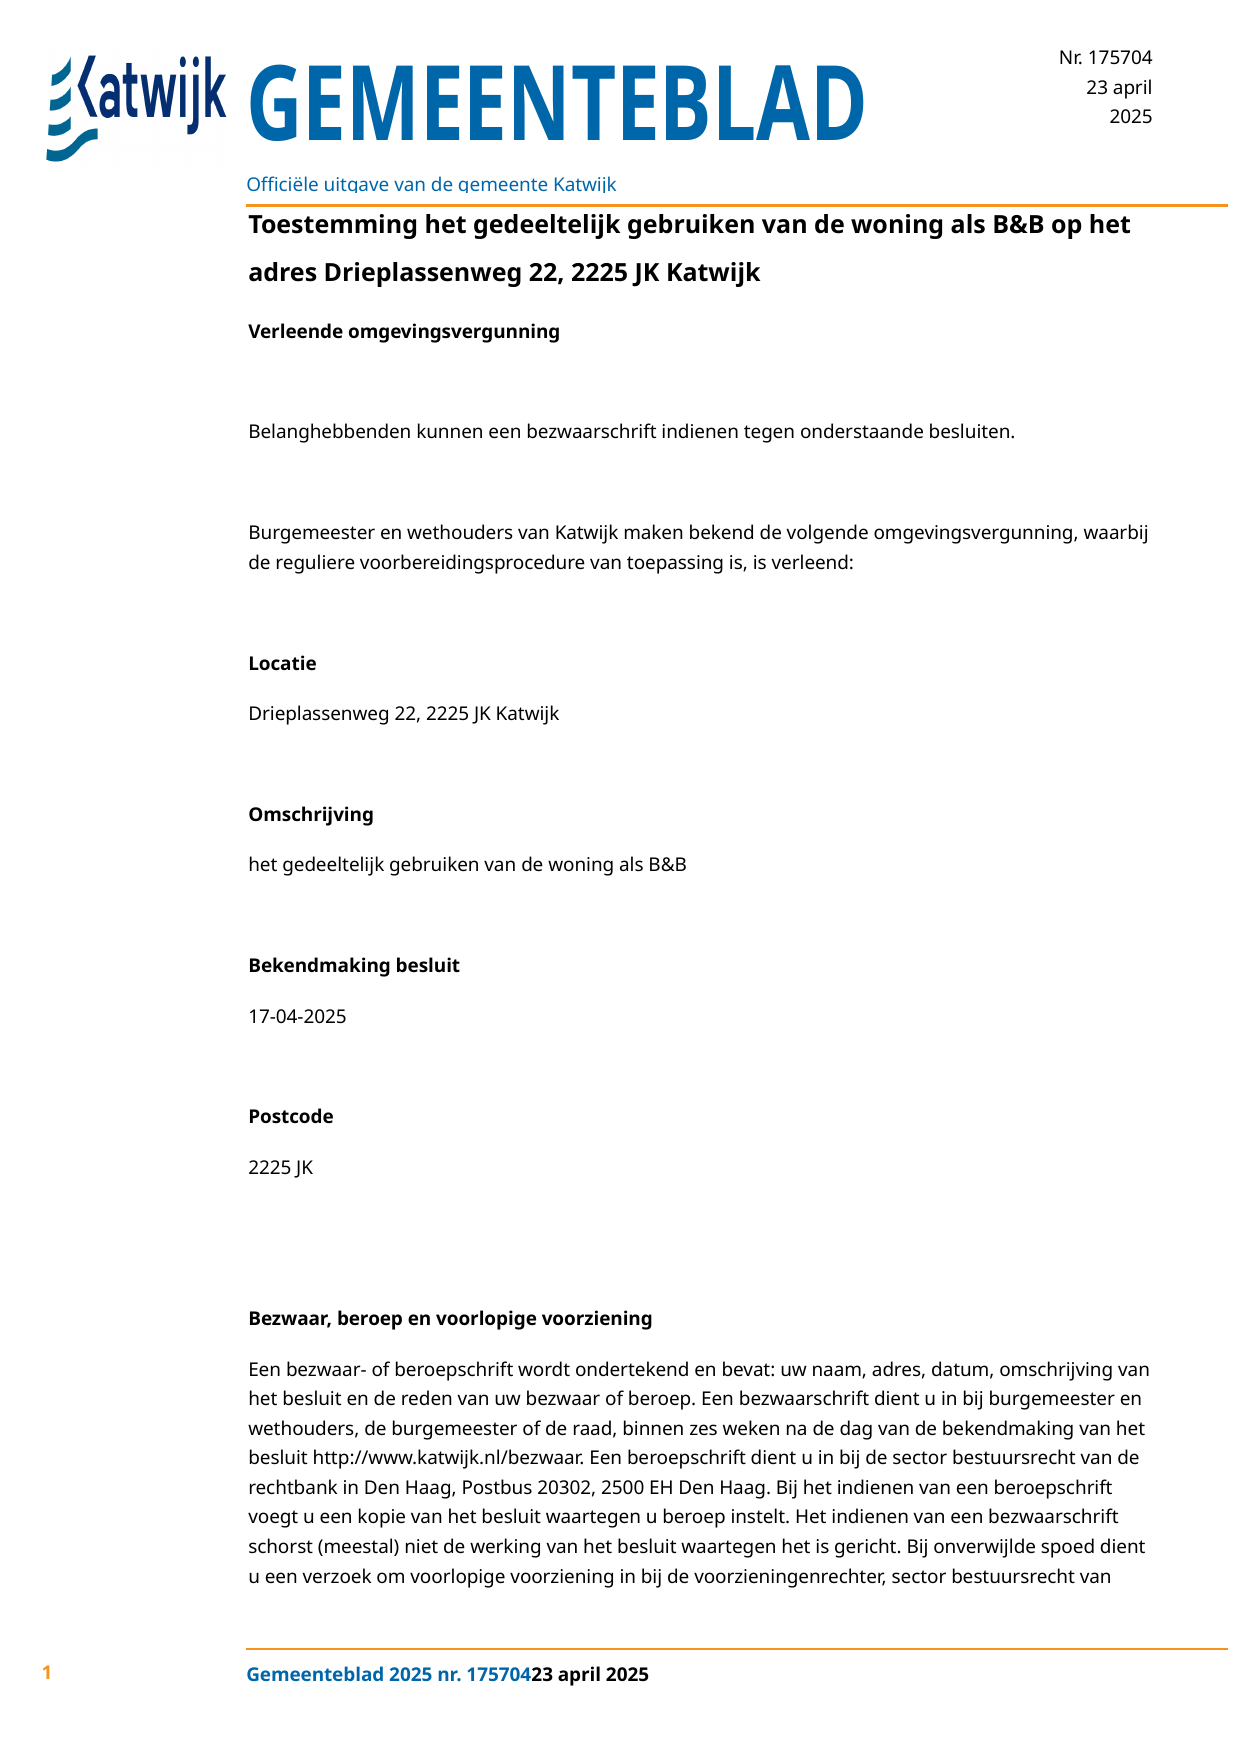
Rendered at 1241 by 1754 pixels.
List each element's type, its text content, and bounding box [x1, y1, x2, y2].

text Locatie [248, 650, 1152, 676]
text Verleende omgevingsvergunning [248, 318, 1152, 344]
text Bekendmaking besluit [248, 952, 1152, 978]
text Postcode [248, 1104, 1152, 1129]
text 17-04-2025 [248, 1003, 1152, 1029]
text het gedeeltelijk gebruiken van de woning als B&B [248, 852, 1152, 877]
picture [41, 47, 231, 172]
text Belanghebbenden kunnen een bezwaarschrift indienen tegen onderstaande besluiten. [248, 419, 1152, 444]
text Bezwaar, beroep en voorlopige voorziening [248, 1305, 1152, 1331]
text Omschrijving [248, 801, 1152, 827]
text Burgemeester en wethouders van Katwijk maken bekend de volgende omgevingsvergunning, waarbij de reguliere voorbereidingsprocedure van toepassing is, is verleend: [248, 519, 1152, 575]
text Een bezwaar- of beroepschrift wordt ondertekend en bevat: uw naam, adres, datum, omschrijving van het besluit en de reden van uw bezwaar of beroep. Een bezwaarschrift dient u in bij burgemeester en wethouders, de burgemeester of de raad, binnen zes weken na de dag van de bekendmaking van het besluit http://www.katwijk.nl/bezwaar. Een beroepschrift dient u in bij de sector bestuursrecht van de rechtbank in Den Haag, Postbus 20302, 2500 EH Den Haag. Bij het indienen van een beroepschrift voegt u een kopie van het besluit waartegen u beroep instelt. Het indienen van een bezwaarschrift schorst (meestal) niet de werking van het besluit waartegen het is gericht. Bij onverwijlde spoed dient u een verzoek om voorlopige voorziening in bij de voorzieningenrechter, sector bestuursrecht van [248, 1356, 1152, 1589]
text Drieplassenweg 22, 2225 JK Katwijk [248, 700, 1152, 726]
text 2225 JK [248, 1154, 1152, 1180]
text Toestemming het gedeeltelijk gebruiken van de woning als B&B op het adres Drieplassenweg 22, 2225 JK Katwijk [248, 207, 1152, 288]
